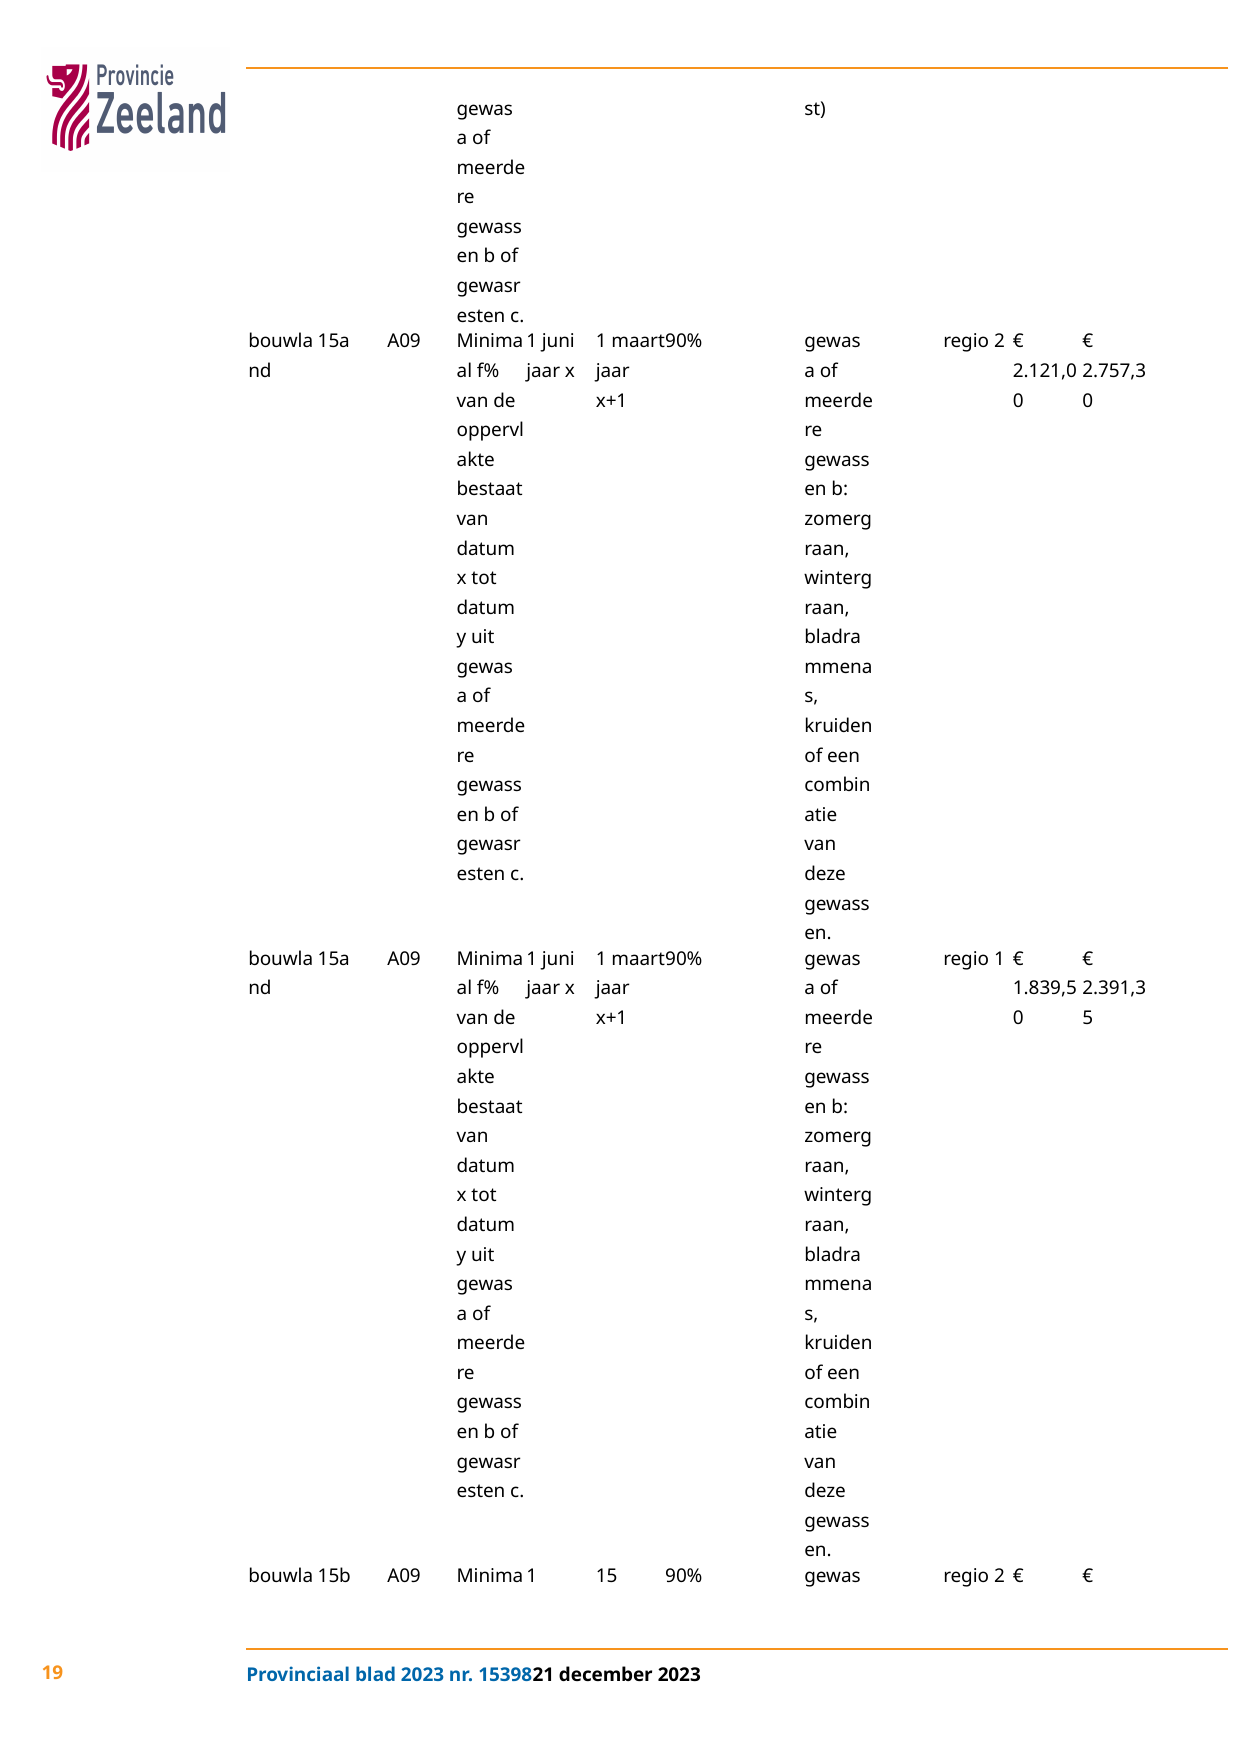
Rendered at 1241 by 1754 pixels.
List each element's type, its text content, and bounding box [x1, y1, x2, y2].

table_cell Minimaal f% van de oppervlakte bestaat van datum x tot datum y uit gewas a of meerdere gewassen b of gewasresten c. [456, 945, 526, 1562]
table_cell A09 [387, 945, 456, 1562]
table_cell [735, 95, 804, 328]
table_cell [1013, 95, 1082, 328]
table_cell [874, 328, 943, 945]
table_cell [665, 95, 734, 328]
table_cell gewas a of meerdere gewassen b: zomergraan, wintergraan, bladrammenas, kruiden of een combinatie van deze gewassen. [804, 945, 873, 1562]
table_cell € [1013, 1563, 1082, 1588]
table_cell € 2.121,00 [1013, 328, 1082, 945]
table_cell 15a [318, 328, 387, 945]
table_cell [248, 95, 317, 328]
table_cell [387, 95, 456, 328]
table_cell € 2.391,35 [1082, 945, 1152, 1562]
table_cell 1 maart jaar x+1 [596, 945, 665, 1562]
table_cell € 2.757,30 [1082, 328, 1152, 945]
table_cell regio 2 [943, 1563, 1013, 1588]
table_cell € 1.839,50 [1013, 945, 1082, 1562]
table_cell regio 1 [943, 945, 1013, 1562]
table_cell [526, 95, 596, 328]
table_cell Minimaal f% van de oppervlakte bestaat van datum x tot datum y uit gewas a of meerdere gewassen b of gewasresten c. [456, 328, 526, 945]
table_cell 15a [318, 945, 387, 1562]
table_cell [318, 95, 387, 328]
table_cell 1 juni jaar x [526, 328, 596, 945]
table_cell 1 maart jaar x+1 [596, 328, 665, 945]
table_cell gewas a of meerdere gewassen b of gewasresten c. [456, 95, 526, 328]
table_cell [874, 1563, 943, 1588]
table_cell gewas a of meerdere gewassen b: zomergraan, wintergraan, bladrammenas, kruiden of een combinatie van deze gewassen. [804, 328, 873, 945]
table_cell 15 [596, 1563, 665, 1588]
table_cell 90% [665, 945, 734, 1562]
table_cell [874, 95, 943, 328]
table_cell € [1082, 1563, 1152, 1588]
table_cell bouwland [248, 328, 317, 945]
table_cell [735, 1563, 804, 1588]
table_cell bouwla [248, 1563, 317, 1588]
table_cell st) [804, 95, 873, 328]
table_cell 1 juni jaar x [526, 945, 596, 1562]
table_cell 1 [526, 1563, 596, 1588]
table_cell 90% [665, 328, 734, 945]
table_cell A09 [387, 328, 456, 945]
table_cell [943, 95, 1013, 328]
table_cell gewas [804, 1563, 873, 1588]
table_cell [596, 95, 665, 328]
table_cell bouwland [248, 945, 317, 1562]
table_cell 15b [318, 1563, 387, 1588]
table_cell [874, 945, 943, 1562]
table_cell [735, 328, 804, 945]
table_cell [1082, 95, 1152, 328]
table_cell A09 [387, 1563, 456, 1588]
table_cell regio 2 [943, 328, 1013, 945]
table_cell 90% [665, 1563, 734, 1588]
table_cell [735, 945, 804, 1562]
picture [41, 47, 231, 172]
table_cell Minima [456, 1563, 526, 1588]
